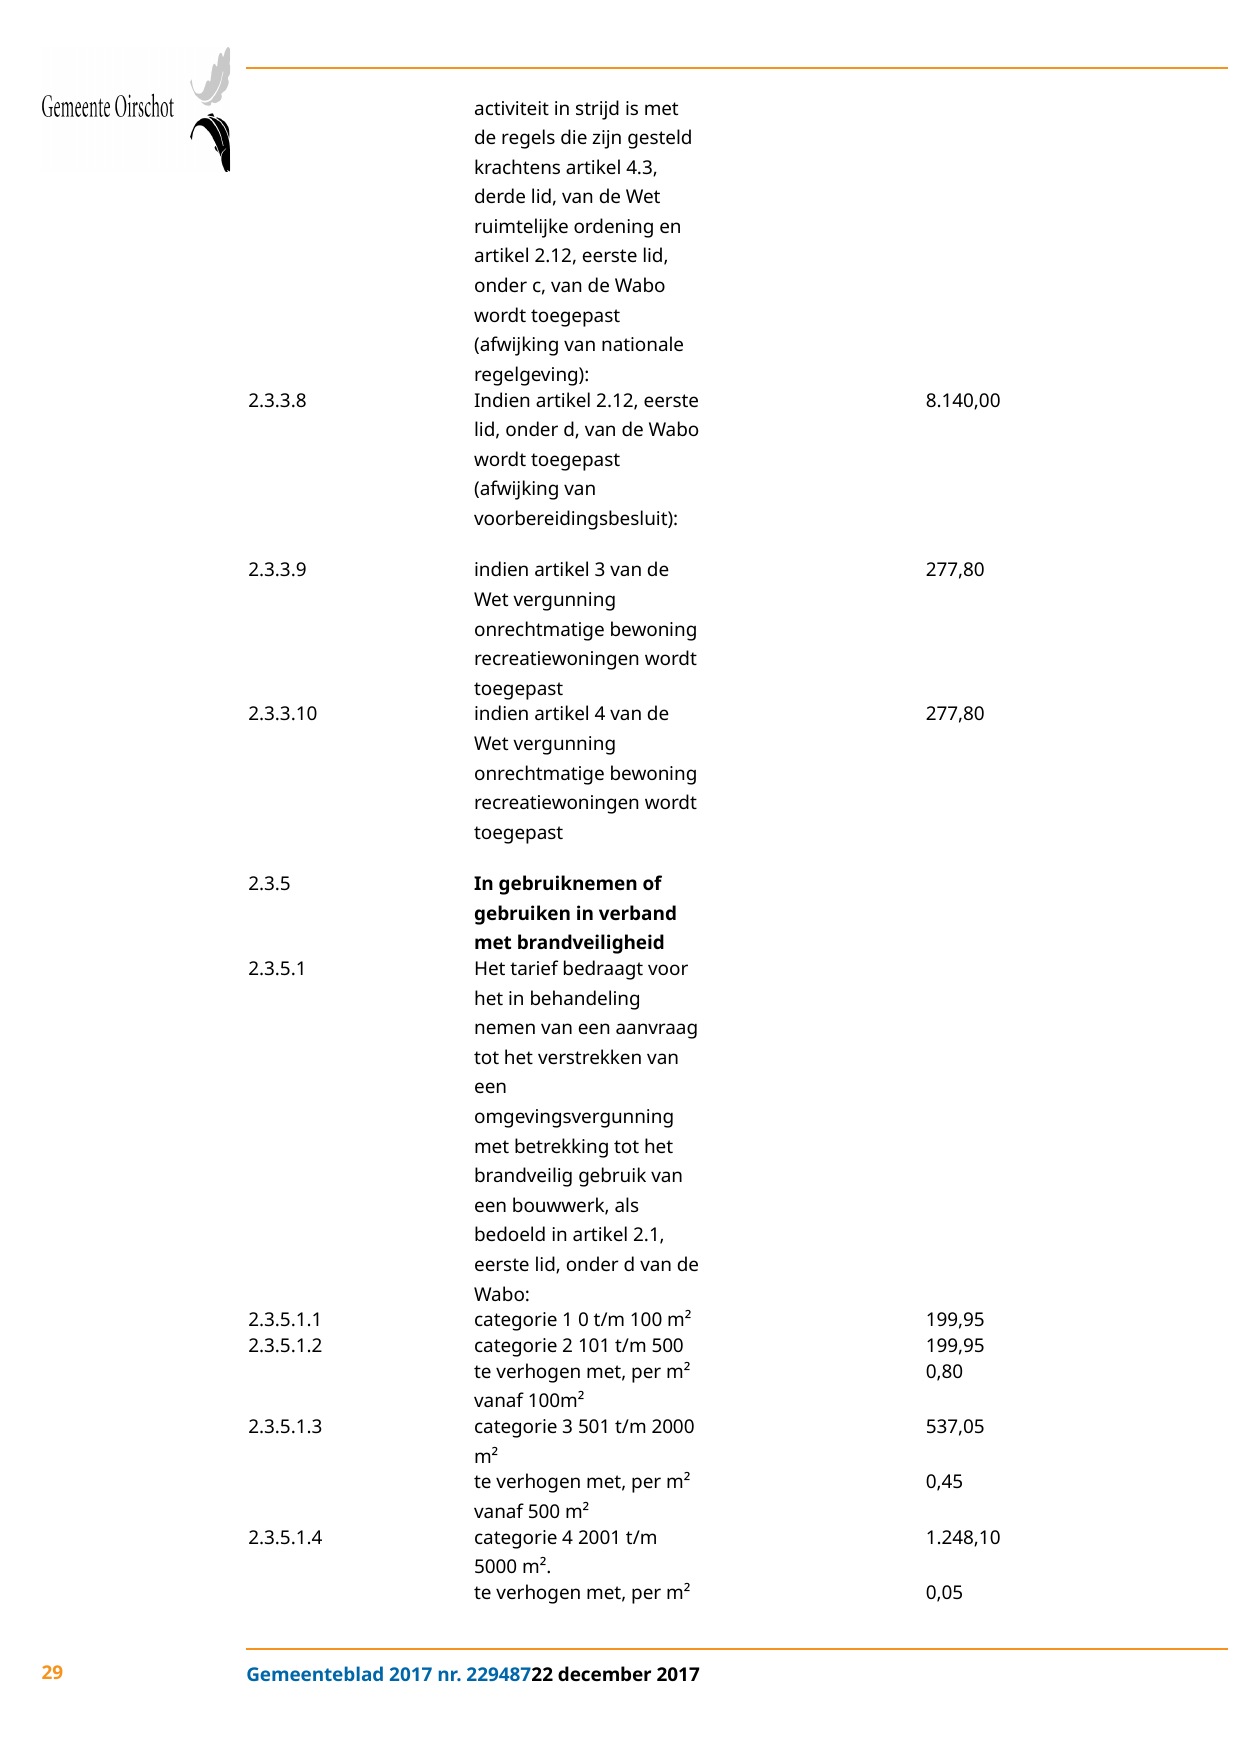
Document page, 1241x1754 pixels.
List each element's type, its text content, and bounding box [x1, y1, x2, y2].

table_cell 199,95 [926, 1306, 1152, 1332]
table_cell categorie 3 501 t/m 2000 m² [474, 1413, 700, 1468]
table_cell 2.3.5.1.3 [248, 1413, 474, 1468]
table_cell 0,05 [926, 1579, 1152, 1605]
table_cell [926, 870, 1152, 955]
table_cell [700, 557, 926, 701]
table_cell [248, 1579, 474, 1605]
table_cell 1.248,10 [926, 1524, 1152, 1579]
table_cell [700, 1358, 926, 1413]
table_cell [926, 95, 1152, 387]
table_cell [474, 845, 700, 870]
table_cell [926, 955, 1152, 1306]
table_cell te verhogen met, per m² vanaf 500 m² [474, 1469, 700, 1524]
table_cell [700, 1579, 926, 1605]
picture [41, 47, 231, 172]
table_cell te verhogen met, per m² vanaf 100m² [474, 1358, 700, 1413]
table_cell [700, 870, 926, 955]
table_cell [248, 531, 474, 557]
table_cell activiteit in strijd is met de regels die zijn gesteld krachtens artikel 4.3, derde lid, van de Wet ruimtelijke ordening en artikel 2.12, eerste lid, onder c, van de Wabo wordt toegepast (afwijking van nationale regelgeving): [474, 95, 700, 387]
table_cell 199,95 [926, 1332, 1152, 1358]
table_cell indien artikel 3 van de Wet vergunning onrechtmatige bewoning recreatiewoningen wordt toegepast [474, 557, 700, 701]
table_cell categorie 2 101 t/m 500 [474, 1332, 700, 1358]
table_cell 277,80 [926, 701, 1152, 845]
table_cell 0,80 [926, 1358, 1152, 1413]
table_cell 277,80 [926, 557, 1152, 701]
table_cell 2.3.3.10 [248, 701, 474, 845]
table_cell 8.140,00 [926, 387, 1152, 531]
table_cell [700, 1469, 926, 1524]
table_cell 537,05 [926, 1413, 1152, 1468]
table_cell 2.3.5.1.2 [248, 1332, 474, 1358]
table_cell Het tarief bedraagt voor het in behandeling nemen van een aanvraag tot het verstrekken van een omgevingsvergunning met betrekking tot het brandveilig gebruik van een bouwwerk, als bedoeld in artikel 2.1, eerste lid, onder d van de Wabo: [474, 955, 700, 1306]
table_cell [474, 531, 700, 557]
table_cell [926, 531, 1152, 557]
table_cell [700, 701, 926, 845]
table_cell [700, 1413, 926, 1468]
table_cell [700, 845, 926, 870]
table_cell 2.3.3.8 [248, 387, 474, 531]
table_cell 2.3.5.1.1 [248, 1306, 474, 1332]
table_cell [700, 1306, 926, 1332]
table_cell [700, 1332, 926, 1358]
table_cell [700, 1524, 926, 1579]
table_cell 2.3.5.1 [248, 955, 474, 1306]
table_cell te verhogen met, per m² [474, 1579, 700, 1605]
table_cell [926, 845, 1152, 870]
table_cell categorie 1 0 t/m 100 m² [474, 1306, 700, 1332]
table_cell [248, 1469, 474, 1524]
table_cell [700, 387, 926, 531]
table_cell 2.3.5 [248, 870, 474, 955]
table_cell [248, 845, 474, 870]
table_cell categorie 4 2001 t/m 5000 m². [474, 1524, 700, 1579]
table_cell 2.3.3.9 [248, 557, 474, 701]
table_cell indien artikel 4 van de Wet vergunning onrechtmatige bewoning recreatiewoningen wordt toegepast [474, 701, 700, 845]
table_cell [248, 1358, 474, 1413]
table_cell Indien artikel 2.12, eerste lid, onder d, van de Wabo wordt toegepast (afwijking van voorbereidingsbesluit): [474, 387, 700, 531]
table_cell 0,45 [926, 1469, 1152, 1524]
table_cell [700, 531, 926, 557]
table_cell [700, 95, 926, 387]
table_cell [248, 95, 474, 387]
table_cell In gebruiknemen of gebruiken in verband met brandveiligheid [474, 870, 700, 955]
table_cell 2.3.5.1.4 [248, 1524, 474, 1579]
table_cell [700, 955, 926, 1306]
